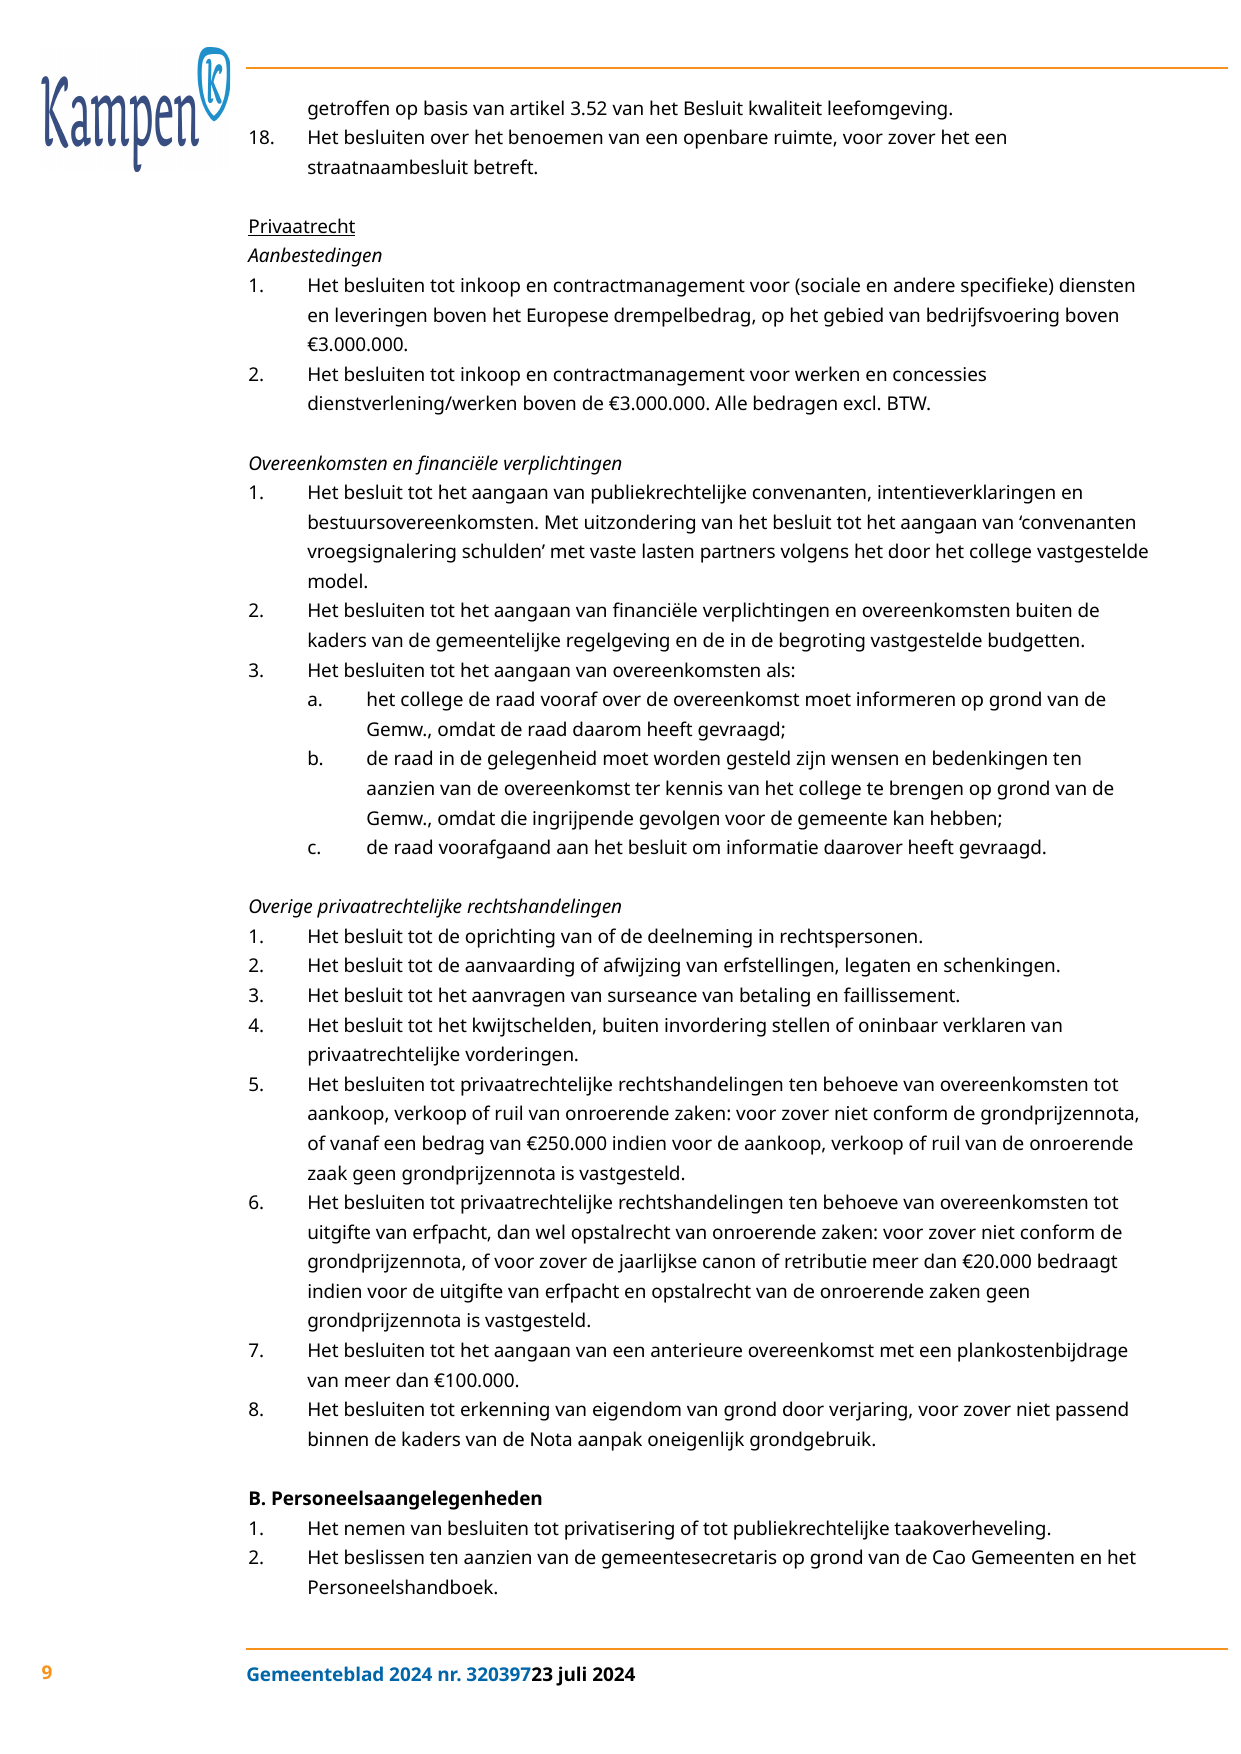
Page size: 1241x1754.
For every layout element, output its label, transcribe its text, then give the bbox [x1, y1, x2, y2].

list Het besluiten tot inkoop en contractmanagement voor (sociale en andere specifieke) diensten en leveringen boven het Europese drempelbedrag, op het gebied van bedrijfsvoering boven €3.000.000. [248, 272, 1152, 357]
list Het besluiten tot privaatrechtelijke rechtshandelingen ten behoeve van overeenkomsten tot aankoop, verkoop of ruil van onroerende zaken: voor zover niet conform de grondprijzennota, of vanaf een bedrag van €250.000 indien voor de aankoop, verkoop of ruil van de onroerende zaak geen grondprijzennota is vastgesteld. [248, 1071, 1152, 1186]
list Het besluit tot de oprichting van of de deelneming in rechtspersonen. [248, 923, 1152, 949]
list Het beslissen ten aanzien van de gemeentesecretaris op grond van de Cao Gemeenten en het Personeelshandboek. [248, 1544, 1152, 1600]
list de raad in de gelegenheid moet worden gesteld zijn wensen en bedenkingen ten aanzien van de overeenkomst ter kennis van het college te brengen op grond van de Gemw., omdat die ingrijpende gevolgen voor de gemeente kan hebben; [307, 746, 1152, 831]
text B. Personeelsaangelegenheden [248, 1485, 1152, 1511]
list Het besluiten tot erkenning van eigendom van grond door verjaring, voor zover niet passend binnen de kaders van de Nota aanpak oneigenlijk grondgebruik. [248, 1396, 1152, 1452]
list Het besluit tot het aangaan van publiekrechtelijke convenanten, intentieverklaringen en bestuursovereenkomsten. Met uitzondering van het besluit tot het aangaan van ‘convenanten vroegsignalering schulden’ met vaste lasten partners volgens het door het college vastgestelde model. [248, 479, 1152, 594]
list getroffen op basis van artikel 3.52 van het Besluit kwaliteit leefomgeving. [248, 95, 1152, 121]
list Het besluiten over het benoemen van een openbare ruimte, voor zover het een straatnaambesluit betreft. [248, 124, 1152, 180]
list Het besluiten tot het aangaan van een anterieure overeenkomst met een plankostenbijdrage van meer dan €100.000. [248, 1337, 1152, 1393]
text Aanbestedingen [248, 243, 1152, 268]
list Het besluiten tot privaatrechtelijke rechtshandelingen ten behoeve van overeenkomsten tot uitgifte van erfpacht, dan wel opstalrecht van onroerende zaken: voor zover niet conform de grondprijzennota, of voor zover de jaarlijkse canon of retributie meer dan €20.000 bedraagt indien voor de uitgifte van erfpacht en opstalrecht van de onroerende zaken geen grondprijzennota is vastgesteld. [248, 1189, 1152, 1333]
list Het nemen van besluiten tot privatisering of tot publiekrechtelijke taakoverheveling. [248, 1515, 1152, 1541]
list de raad voorafgaand aan het besluit om informatie daarover heeft gevraagd. [307, 834, 1152, 860]
list Het besluiten tot het aangaan van financiële verplichtingen en overeenkomsten buiten de kaders van de gemeentelijke regelgeving en de in de begroting vastgestelde budgetten. [248, 598, 1152, 653]
list Het besluiten tot het aangaan van overeenkomsten als: [248, 657, 1152, 683]
list Het besluit tot het kwijtschelden, buiten invordering stellen of oninbaar verklaren van privaatrechtelijke vorderingen. [248, 1012, 1152, 1067]
list het college de raad vooraf over de overeenkomst moet informeren op grond van de Gemw., omdat de raad daarom heeft gevraagd; [307, 686, 1152, 742]
picture [41, 47, 231, 172]
list Het besluit tot het aanvragen van surseance van betaling en faillissement. [248, 982, 1152, 1008]
text Overeenkomsten en financiële verplichtingen [248, 450, 1152, 476]
list Het besluiten tot inkoop en contractmanagement voor werken en concessies dienstverlening/werken boven de €3.000.000. Alle bedragen excl. BTW. [248, 361, 1152, 416]
list Het besluit tot de aanvaarding of afwijzing van erfstellingen, legaten en schenkingen. [248, 953, 1152, 978]
text Overige privaatrechtelijke rechtshandelingen [248, 893, 1152, 919]
text Privaatrecht [248, 213, 1152, 239]
